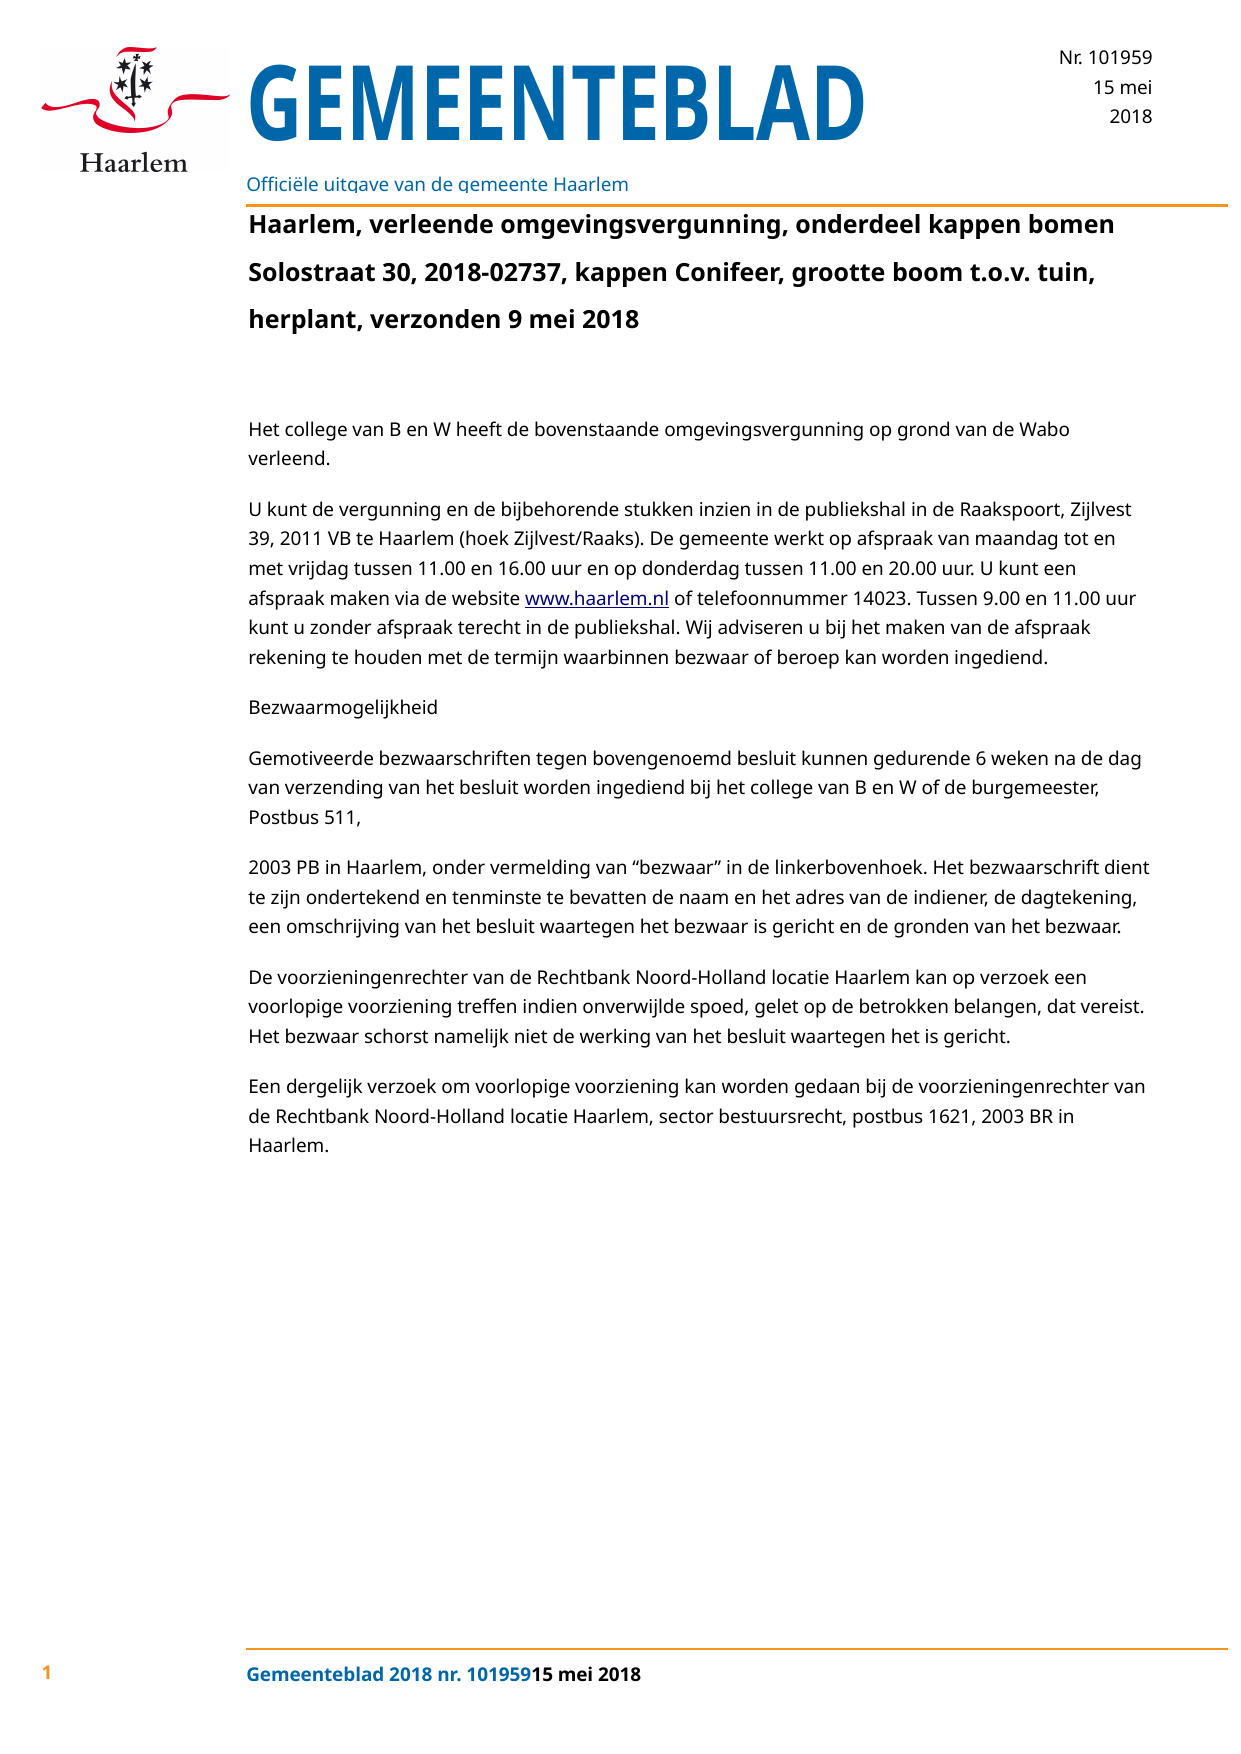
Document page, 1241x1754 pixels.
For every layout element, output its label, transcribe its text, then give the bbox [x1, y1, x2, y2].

text Gemotiveerde bezwaarschriften tegen bovengenoemd besluit kunnen gedurende 6 weken na de dag van verzending van het besluit worden ingediend bij het college van B en W of de burgemeester, Postbus 511, [248, 745, 1152, 829]
text Bezwaarmogelijkheid [248, 694, 1152, 720]
text 2003 PB in Haarlem, onder vermelding van “bezwaar” in de linkerbovenhoek. Het bezwaarschrift dient te zijn ondertekend en tenminste te bevatten de naam en het adres van de indiener, de dagtekening, een omschrijving van het besluit waartegen het bezwaar is gericht en de gronden van het bezwaar. [248, 854, 1152, 939]
text De voorzieningenrechter van de Rechtbank Noord-Holland locatie Haarlem kan op verzoek een voorlopige voorziening treffen indien onverwijlde spoed, gelet op de betrokken belangen, dat vereist. Het bezwaar schorst namelijk niet de werking van het besluit waartegen het is gericht. [248, 964, 1152, 1049]
text U kunt de vergunning en de bijbehorende stukken inzien in de publiekshal in de Raakspoort, Zijlvest 39, 2011 VB te Haarlem (hoek Zijlvest/Raaks). De gemeente werkt op afspraak van maandag tot en met vrijdag tussen 11.00 en 16.00 uur en op donderdag tussen 11.00 en 20.00 uur. U kunt een afspraak maken via de website www.haarlem.nl of telefoonnummer 14023. Tussen 9.00 en 11.00 uur kunt u zonder afspraak terecht in de publiekshal. Wij adviseren u bij het maken van de afspraak rekening te houden met de termijn waarbinnen bezwaar of beroep kan worden ingediend. [248, 496, 1152, 669]
text Het college van B en W heeft de bovenstaande omgevingsvergunning op grond van de Wabo verleend. [248, 416, 1152, 471]
text Haarlem, verleende omgevingsvergunning, onderdeel kappen bomen Solostraat 30, 2018-02737, kappen Conifeer, grootte boom t.o.v. tuin, herplant, verzonden 9 mei 2018 [248, 207, 1152, 336]
picture [41, 47, 231, 172]
text Een dergelijk verzoek om voorlopige voorziening kan worden gedaan bij de voorzieningenrechter van de Rechtbank Noord-Holland locatie Haarlem, sector bestuursrecht, postbus 1621, 2003 BR in Haarlem. [248, 1073, 1152, 1158]
